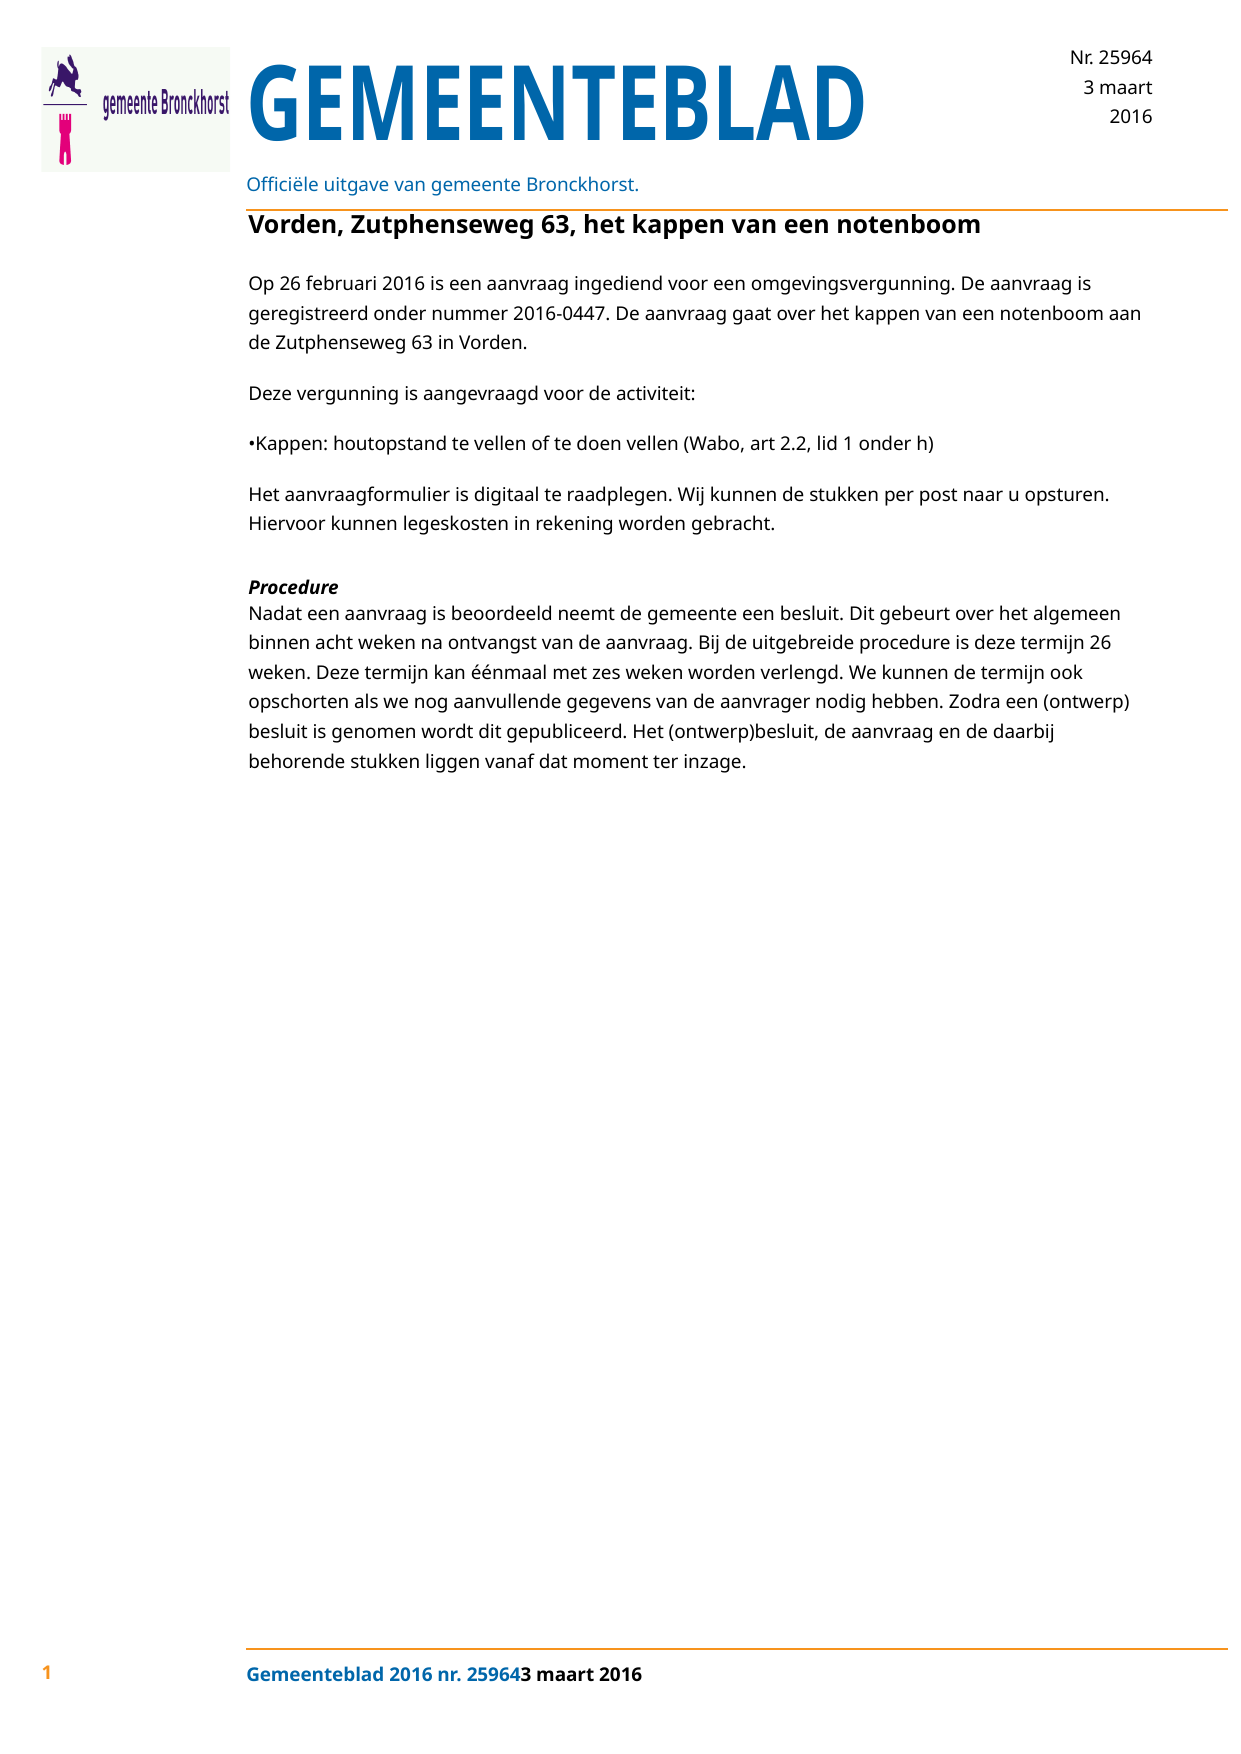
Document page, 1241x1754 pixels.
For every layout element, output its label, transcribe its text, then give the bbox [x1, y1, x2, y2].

picture [41, 47, 231, 172]
text •Kappen: houtopstand te vellen of te doen vellen (Wabo, art 2.2, lid 1 onder h) [248, 430, 1152, 456]
text Procedure [248, 574, 1152, 600]
text Deze vergunning is aangevraagd voor de activiteit: [248, 380, 1152, 406]
text Nadat een aanvraag is beoordeeld neemt de gemeente een besluit. Dit gebeurt over het algemeen binnen acht weken na ontvangst van de aanvraag. Bij de uitgebreide procedure is deze termijn 26 weken. Deze termijn kan éénmaal met zes weken worden verlengd. We kunnen de termijn ook opschorten als we nog aanvullende gegevens van de aanvrager nodig hebben. Zodra een (ontwerp) besluit is genomen wordt dit gepubliceerd. Het (ontwerp)besluit, de aanvraag en de daarbij behorende stukken liggen vanaf dat moment ter inzage. [248, 600, 1152, 774]
text Vorden, Zutphenseweg 63, het kappen van een notenboom [248, 211, 1152, 241]
text Het aanvraagformulier is digitaal te raadplegen. Wij kunnen de stukken per post naar u opsturen. Hiervoor kunnen legeskosten in rekening worden gebracht. [248, 481, 1152, 536]
text Op 26 februari 2016 is een aanvraag ingediend voor een omgevingsvergunning. De aanvraag is geregistreerd onder nummer 2016-0447. De aanvraag gaat over het kappen van een notenboom aan de Zutphenseweg 63 in Vorden. [248, 270, 1152, 355]
